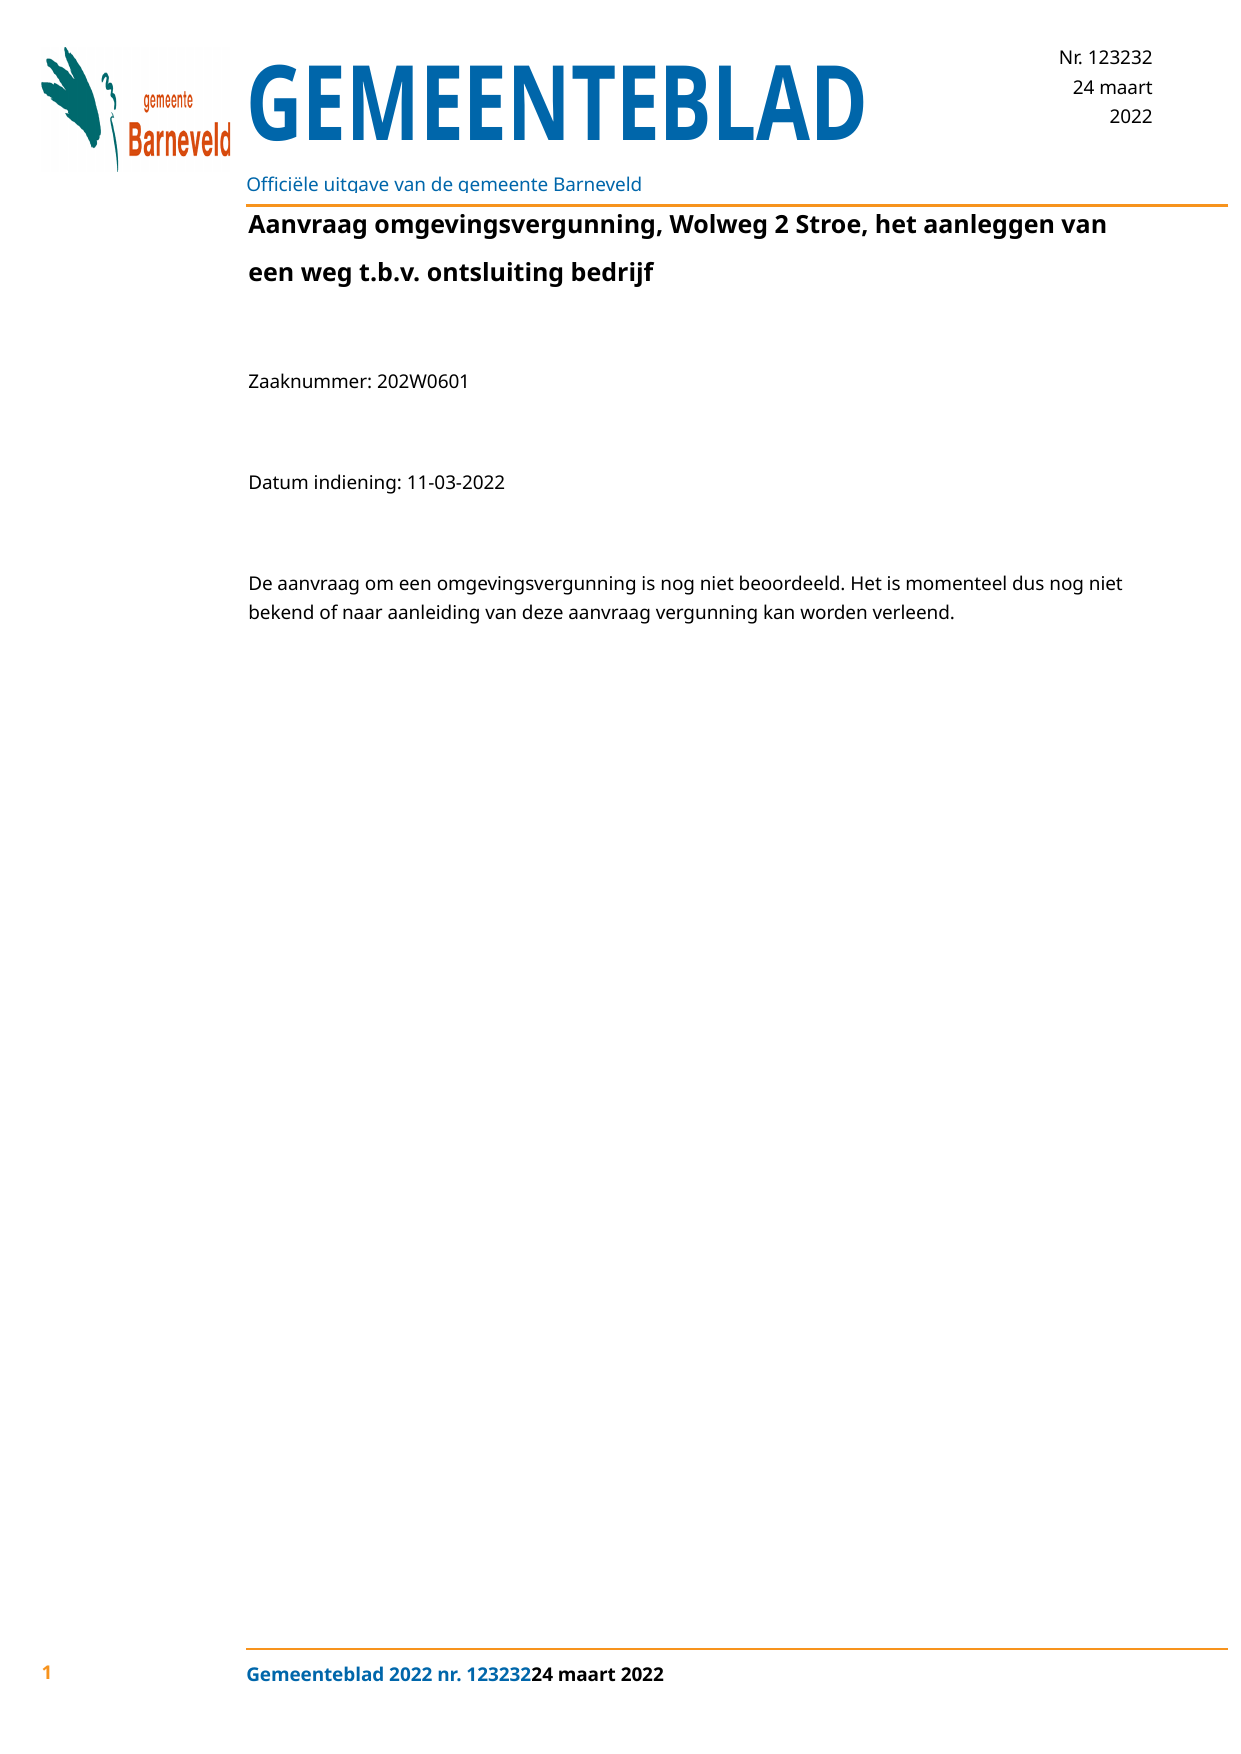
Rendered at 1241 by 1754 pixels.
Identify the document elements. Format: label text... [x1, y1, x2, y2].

text Aanvraag omgevingsvergunning, Wolweg 2 Stroe, het aanleggen van een weg t.b.v. ontsluiting bedrijf [248, 207, 1152, 288]
text Zaaknummer: 202W0601 [248, 368, 1152, 394]
text Datum indiening: 11-03-2022 [248, 469, 1152, 495]
text De aanvraag om een omgevingsvergunning is nog niet beoordeeld. Het is momenteel dus nog niet bekend of naar aanleiding van deze aanvraag vergunning kan worden verleend. [248, 570, 1152, 625]
picture [41, 47, 231, 172]
